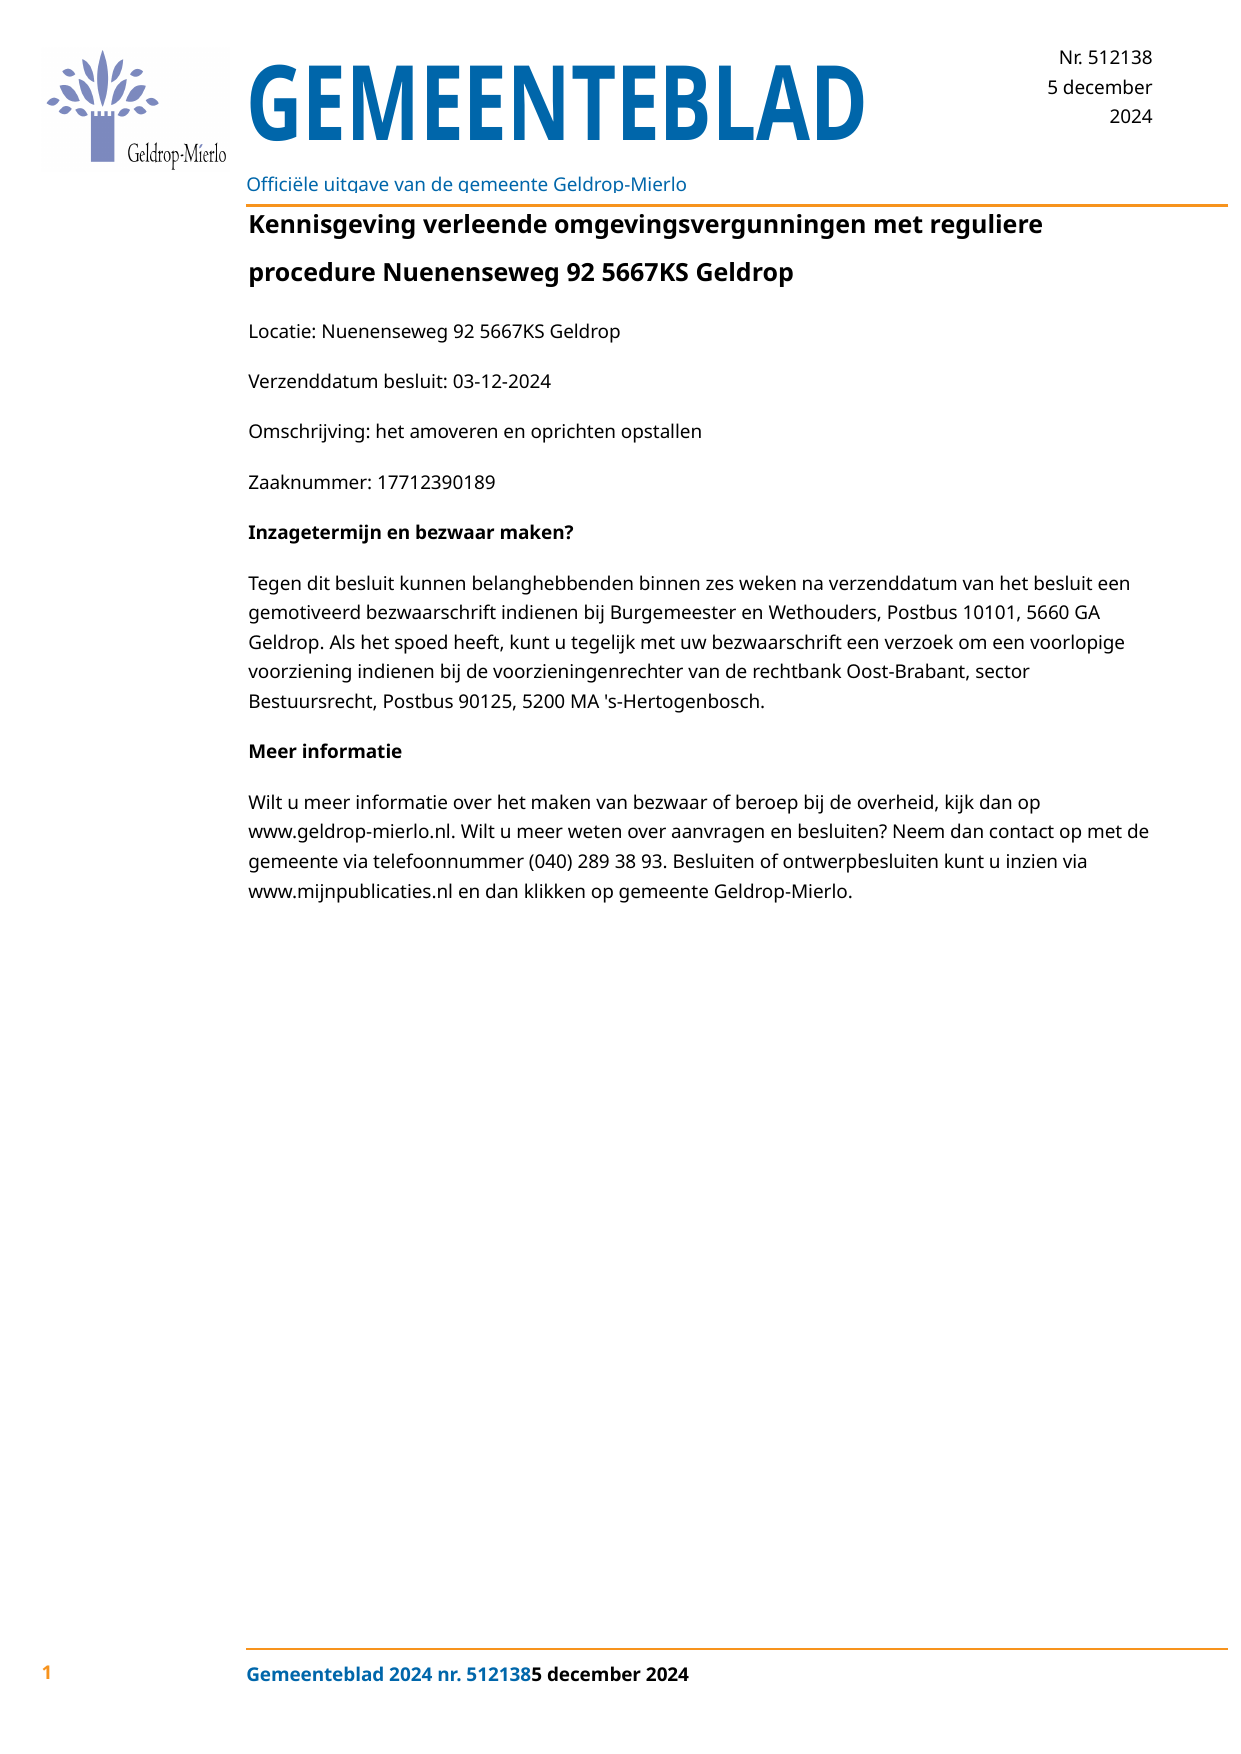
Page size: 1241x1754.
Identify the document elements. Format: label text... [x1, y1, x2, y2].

text Wilt u meer informatie over het maken van bezwaar of beroep bij de overheid, kijk dan op www.geldrop-mierlo.nl. Wilt u meer weten over aanvragen en besluiten? Neem dan contact op met de gemeente via telefoonnummer (040) 289 38 93. Besluiten of ontwerpbesluiten kunt u inzien via www.mijnpublicaties.nl en dan klikken op gemeente Geldrop-Mierlo. [248, 789, 1152, 904]
text Zaaknummer: 17712390189 [248, 469, 1152, 495]
picture [41, 47, 231, 172]
text Kennisgeving verleende omgevingsvergunningen met reguliere procedure Nuenenseweg 92 5667KS Geldrop [248, 207, 1152, 288]
text Omschrijving: het amoveren en oprichten opstallen [248, 419, 1152, 444]
text Verzenddatum besluit: 03-12-2024 [248, 368, 1152, 394]
text Inzagetermijn en bezwaar maken? [248, 519, 1152, 545]
text Tegen dit besluit kunnen belanghebbenden binnen zes weken na verzenddatum van het besluit een gemotiveerd bezwaarschrift indienen bij Burgemeester en Wethouders, Postbus 10101, 5660 GA Geldrop. Als het spoed heeft, kunt u tegelijk met uw bezwaarschrift een verzoek om een voorlopige voorziening indienen bij de voorzieningenrechter van de rechtbank Oost-Brabant, sector Bestuursrecht, Postbus 90125, 5200 MA 's-Hertogenbosch. [248, 570, 1152, 714]
text Locatie: Nuenenseweg 92 5667KS Geldrop [248, 318, 1152, 344]
text Meer informatie [248, 739, 1152, 764]
